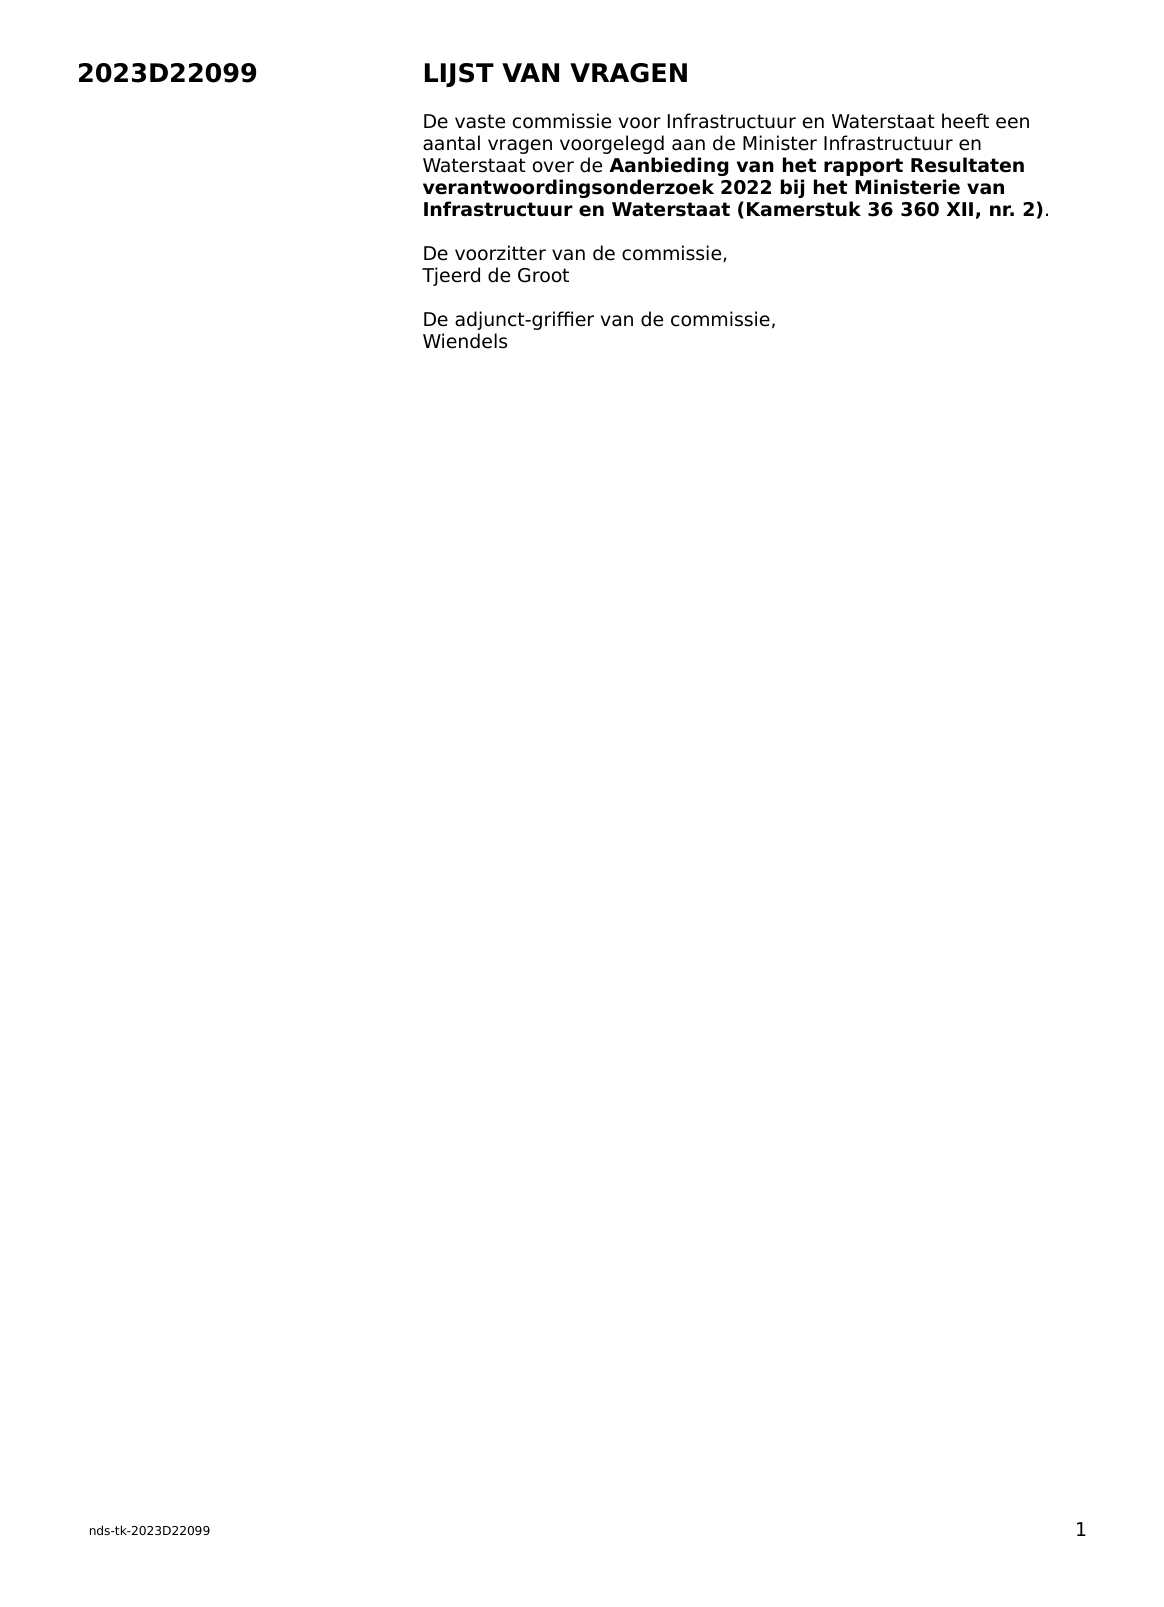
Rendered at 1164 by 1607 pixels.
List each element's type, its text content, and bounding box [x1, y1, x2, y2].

text nds-tk-2023D22099 [88, 1524, 323, 1538]
text Wiendels [422, 331, 1087, 353]
text De vaste commissie voor Infrastructuur en Waterstaat heeft een aantal vragen voorgelegd aan de Minister Infrastructuur en Waterstaat over de Aanbieding van het rapport Resultaten verantwoordingsonderzoek 2022 bij het Ministerie van Infrastructuur en Waterstaat (Kamerstuk 36 360 XII, nr. 2). [422, 111, 1087, 221]
text De adjunct-griffier van de commissie, [422, 309, 1087, 331]
text Tjeerd de Groot [422, 265, 1087, 287]
text 2023D22099 LIJST VAN VRAGEN [77, 59, 1087, 89]
text De voorzitter van de commissie, [422, 243, 1087, 265]
